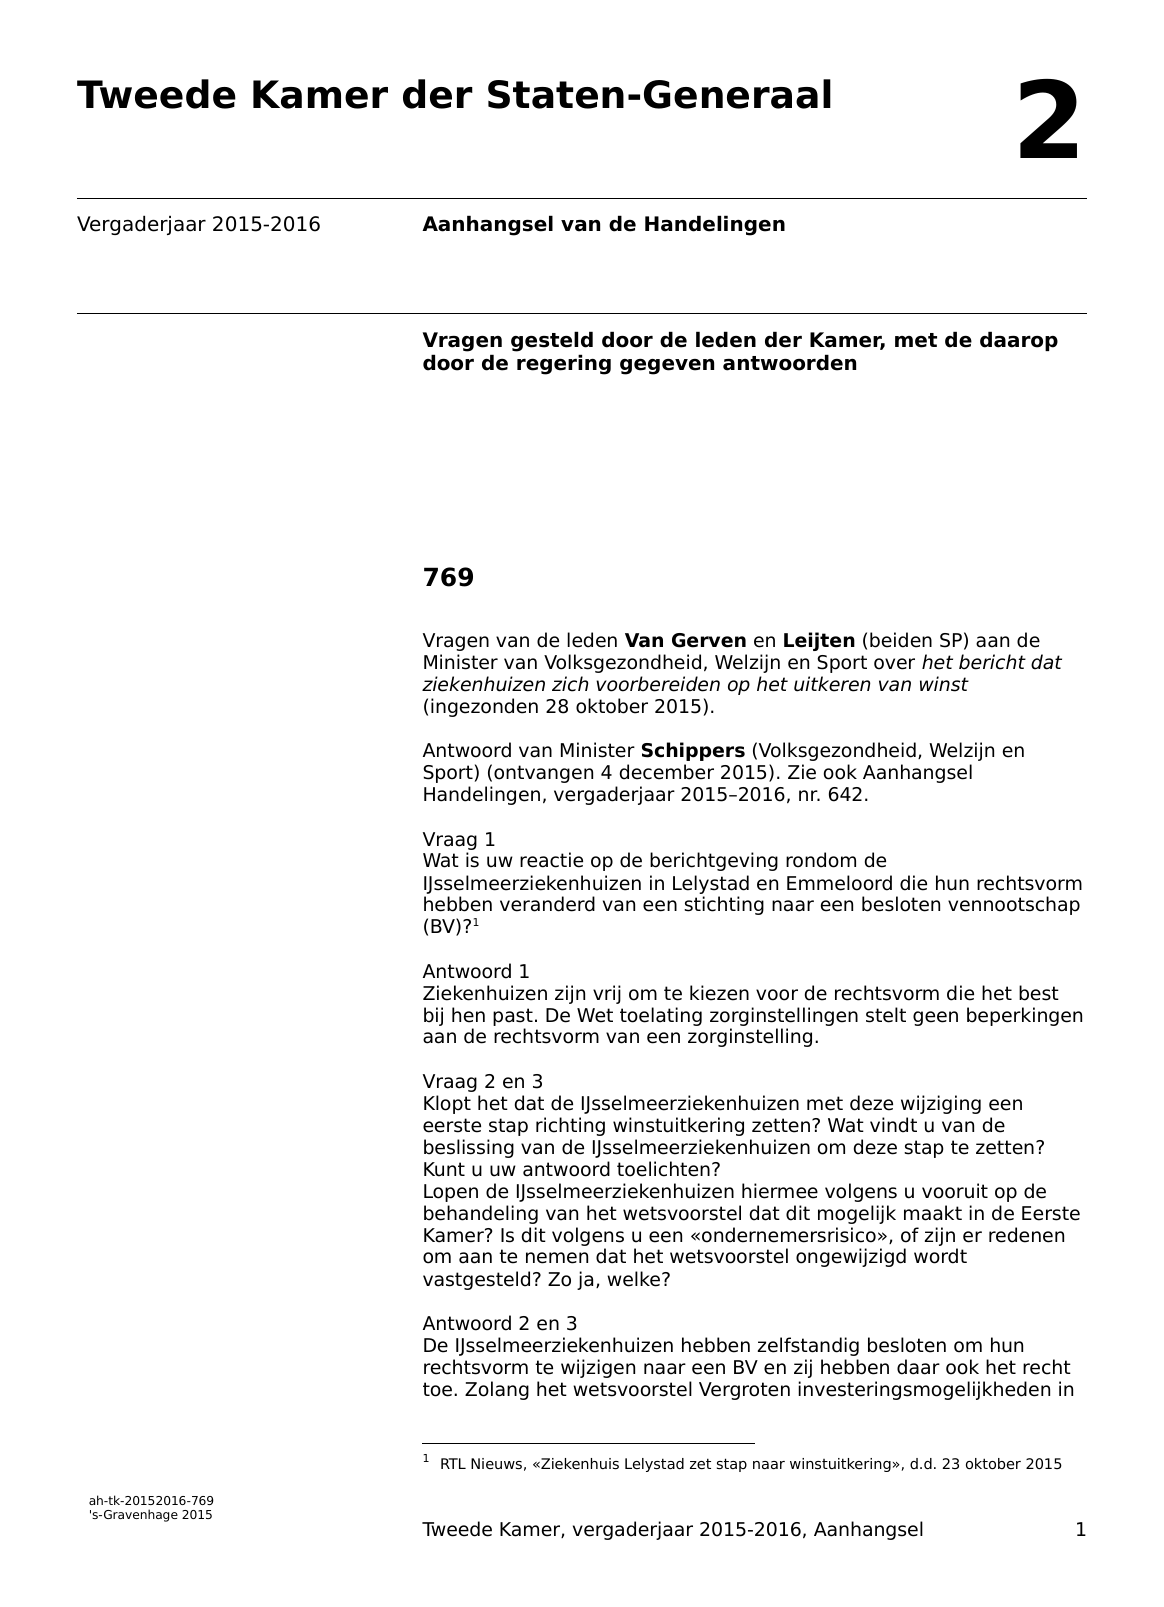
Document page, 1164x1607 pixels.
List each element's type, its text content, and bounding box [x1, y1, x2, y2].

text De IJsselmeerziekenhuizen hebben zelfstandig besloten om hun rechtsvorm te wijzigen naar een BV en zij hebben daar ook het recht toe. Zolang het wetsvoorstel Vergroten investeringsmogelijkheden in [422, 1334, 1087, 1401]
text Klopt het dat de IJsselmeerziekenhuizen met deze wijziging een eerste stap richting winstuitkering zetten? Wat vindt u van de beslissing van de IJsselmeerziekenhuizen om deze stap te zetten? Kunt u uw antwoord toelichten? [422, 1093, 1087, 1181]
text Wat is uw reactie op de berichtgeving rondom de IJsselmeerziekenhuizen in Lelystad en Emmeloord die hun rechtsvorm hebben veranderd van een stichting naar een besloten vennootschap (BV)? [422, 850, 1087, 938]
text Lopen de IJsselmeerziekenhuizen hiermee volgens u vooruit op de behandeling van het wetsvoorstel dat dit mogelijk maakt in de Eerste Kamer? Is dit volgens u een «ondernemersrisico», of zijn er redenen om aan te nemen dat het wetsvoorstel ongewijzigd wordt vastgesteld? Zo ja, welke? [422, 1181, 1087, 1290]
table_cell [77, 314, 422, 375]
text Antwoord van Minister Schippers (Volksgezondheid, Welzijn en Sport) (ontvangen 4 december 2015). Zie ook Aanhangsel Handelingen, vergaderjaar 2015–2016, nr. 642. [422, 740, 1087, 806]
text Vragen van de leden Van Gerven en Leijten (beiden SP) aan de Minister van Volksgezondheid, Welzijn en Sport over het bericht dat ziekenhuizen zich voorbereiden op het uitkeren van winst (ingezonden 28 oktober 2015). [422, 630, 1087, 718]
table_cell Aanhangsel van de Handelingen [422, 199, 1087, 313]
table_cell Vergaderjaar 2015-2016 [77, 199, 422, 313]
table_header Tweede Kamer der Staten-Generaal [77, 59, 886, 198]
text Vraag 2 en 3 [422, 1071, 1087, 1093]
text Antwoord 1 [422, 961, 1087, 982]
table_cell Vragen gesteld door de leden der Kamer, met de daarop door de regering gegeven antwoorden [422, 314, 1087, 375]
text Antwoord 2 en 3 [422, 1313, 1087, 1334]
text ah-tk-20152016-769 [88, 1494, 323, 1508]
text RTL Nieuws, «Ziekenhuis Lelystad zet stap naar winstuitkering», d.d. 23 oktober 2015 [422, 1452, 1087, 1474]
text 769 [422, 563, 1087, 592]
text Vraag 1 [422, 828, 1087, 850]
table_header 2 [886, 59, 1087, 198]
text Ziekenhuizen zijn vrij om te kiezen voor de rechtsvorm die het best bij hen past. De Wet toelating zorginstellingen stelt geen beperkingen aan de rechtsvorm van een zorginstelling. [422, 982, 1087, 1048]
text 's-Gravenhage 2015 [88, 1508, 323, 1522]
